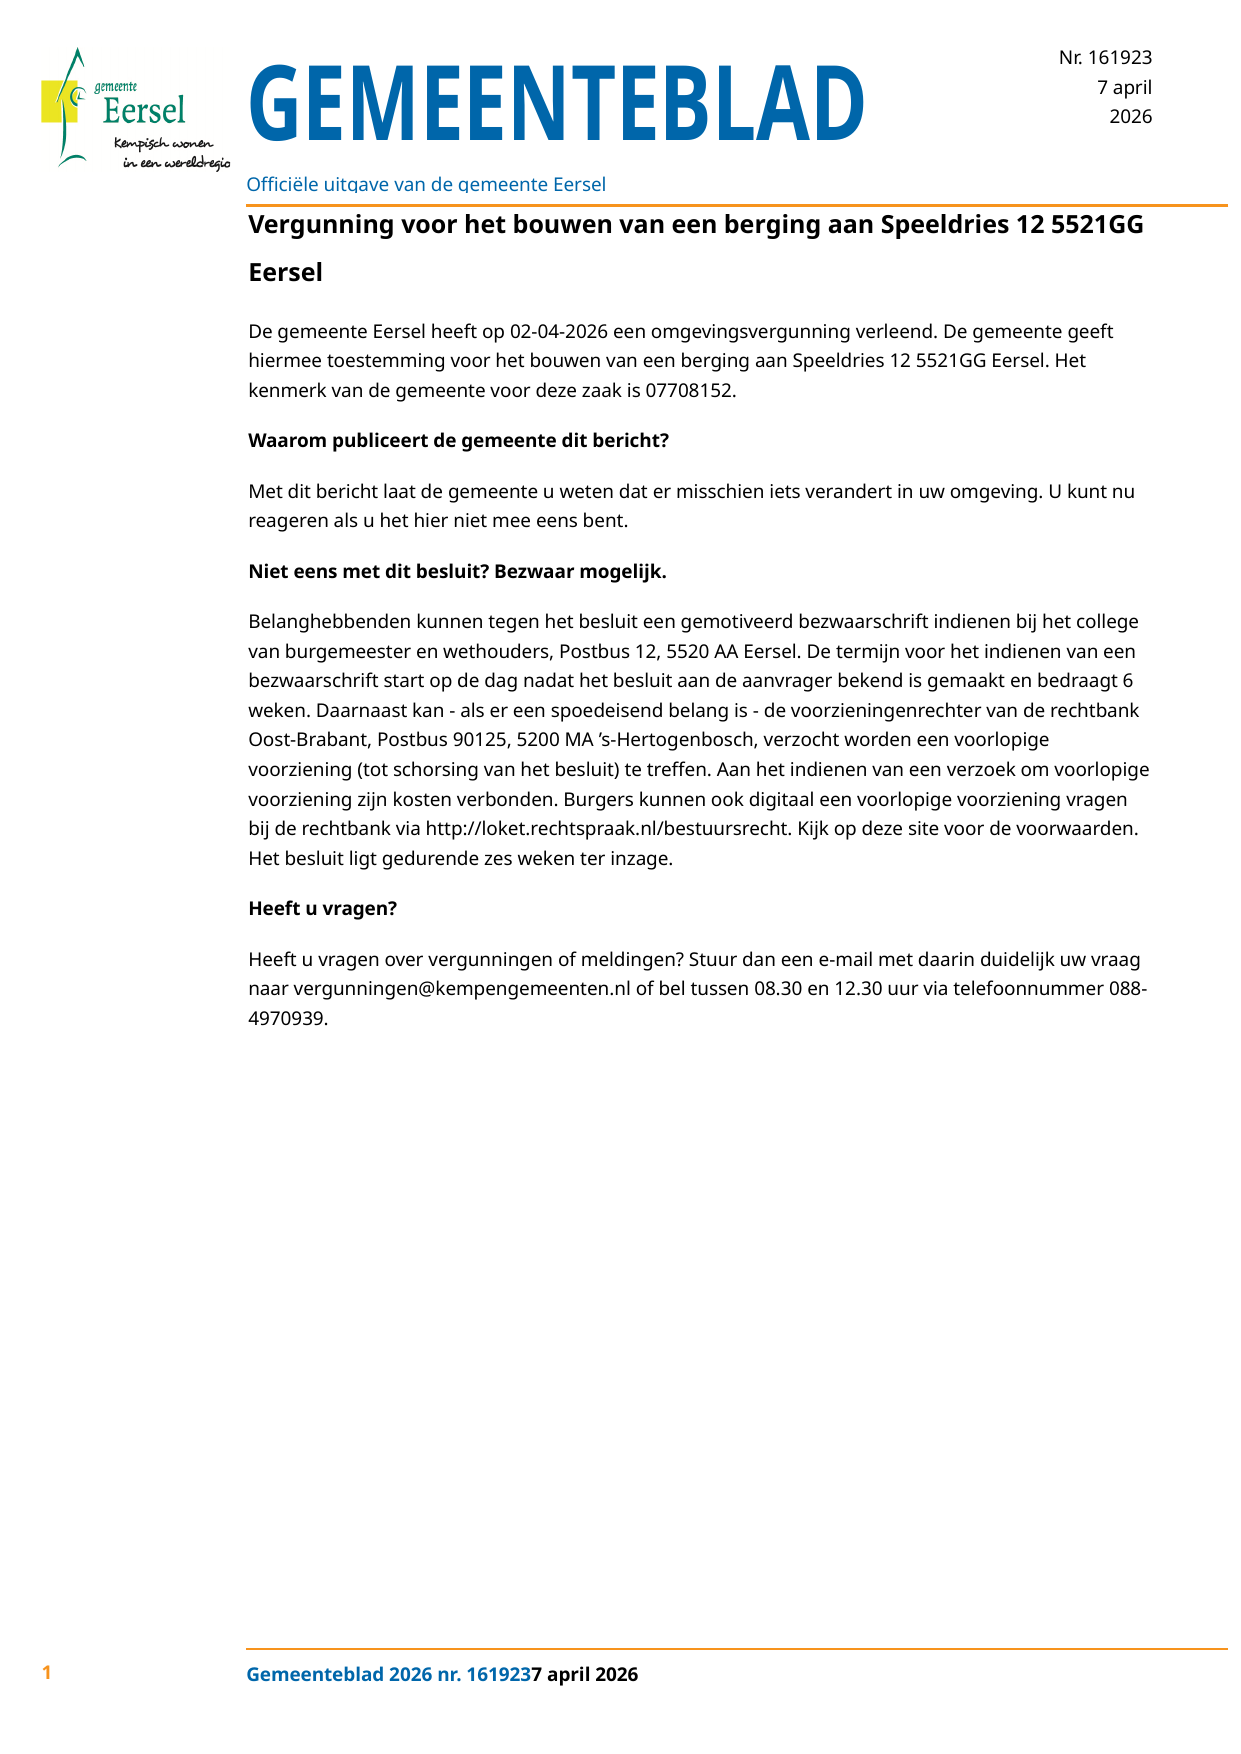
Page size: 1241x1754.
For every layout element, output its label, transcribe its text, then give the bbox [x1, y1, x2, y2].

text Niet eens met dit besluit? Bezwaar mogelijk. [248, 558, 1152, 584]
text Heeft u vragen? [248, 895, 1152, 921]
text De gemeente Eersel heeft op 02-04-2026 een omgevingsvergunning verleend. De gemeente geeft hiermee toestemming voor het bouwen van een berging aan Speeldries 12 5521GG Eersel. Het kenmerk van de gemeente voor deze zaak is 07708152. [248, 318, 1152, 403]
picture [41, 47, 231, 172]
text Waarom publiceert de gemeente dit bericht? [248, 427, 1152, 453]
text Met dit bericht laat de gemeente u weten dat er misschien iets verandert in uw omgeving. U kunt nu reageren als u het hier niet mee eens bent. [248, 478, 1152, 533]
text Belanghebbenden kunnen tegen het besluit een gemotiveerd bezwaarschrift indienen bij het college van burgemeester en wethouders, Postbus 12, 5520 AA Eersel. De termijn voor het indienen van een bezwaarschrift start op de dag nadat het besluit aan de aanvrager bekend is gemaakt en bedraagt 6 weken. Daarnaast kan - als er een spoedeisend belang is - de voorzieningenrechter van de rechtbank Oost-Brabant, Postbus 90125, 5200 MA ’s-Hertogenbosch, verzocht worden een voorlopige voorziening (tot schorsing van het besluit) te treffen. Aan het indienen van een verzoek om voorlopige voorziening zijn kosten verbonden. Burgers kunnen ook digitaal een voorlopige voorziening vragen bij de rechtbank via http://loket.rechtspraak.nl/bestuursrecht. Kijk op deze site voor de voorwaarden. Het besluit ligt gedurende zes weken ter inzage. [248, 608, 1152, 871]
text Vergunning voor het bouwen van een berging aan Speeldries 12 5521GG Eersel [248, 207, 1152, 288]
text Heeft u vragen over vergunningen of meldingen? Stuur dan een e-mail met daarin duidelijk uw vraag naar vergunningen@kempengemeenten.nl of bel tussen 08.30 en 12.30 uur via telefoonnummer 088-4970939. [248, 946, 1152, 1031]
